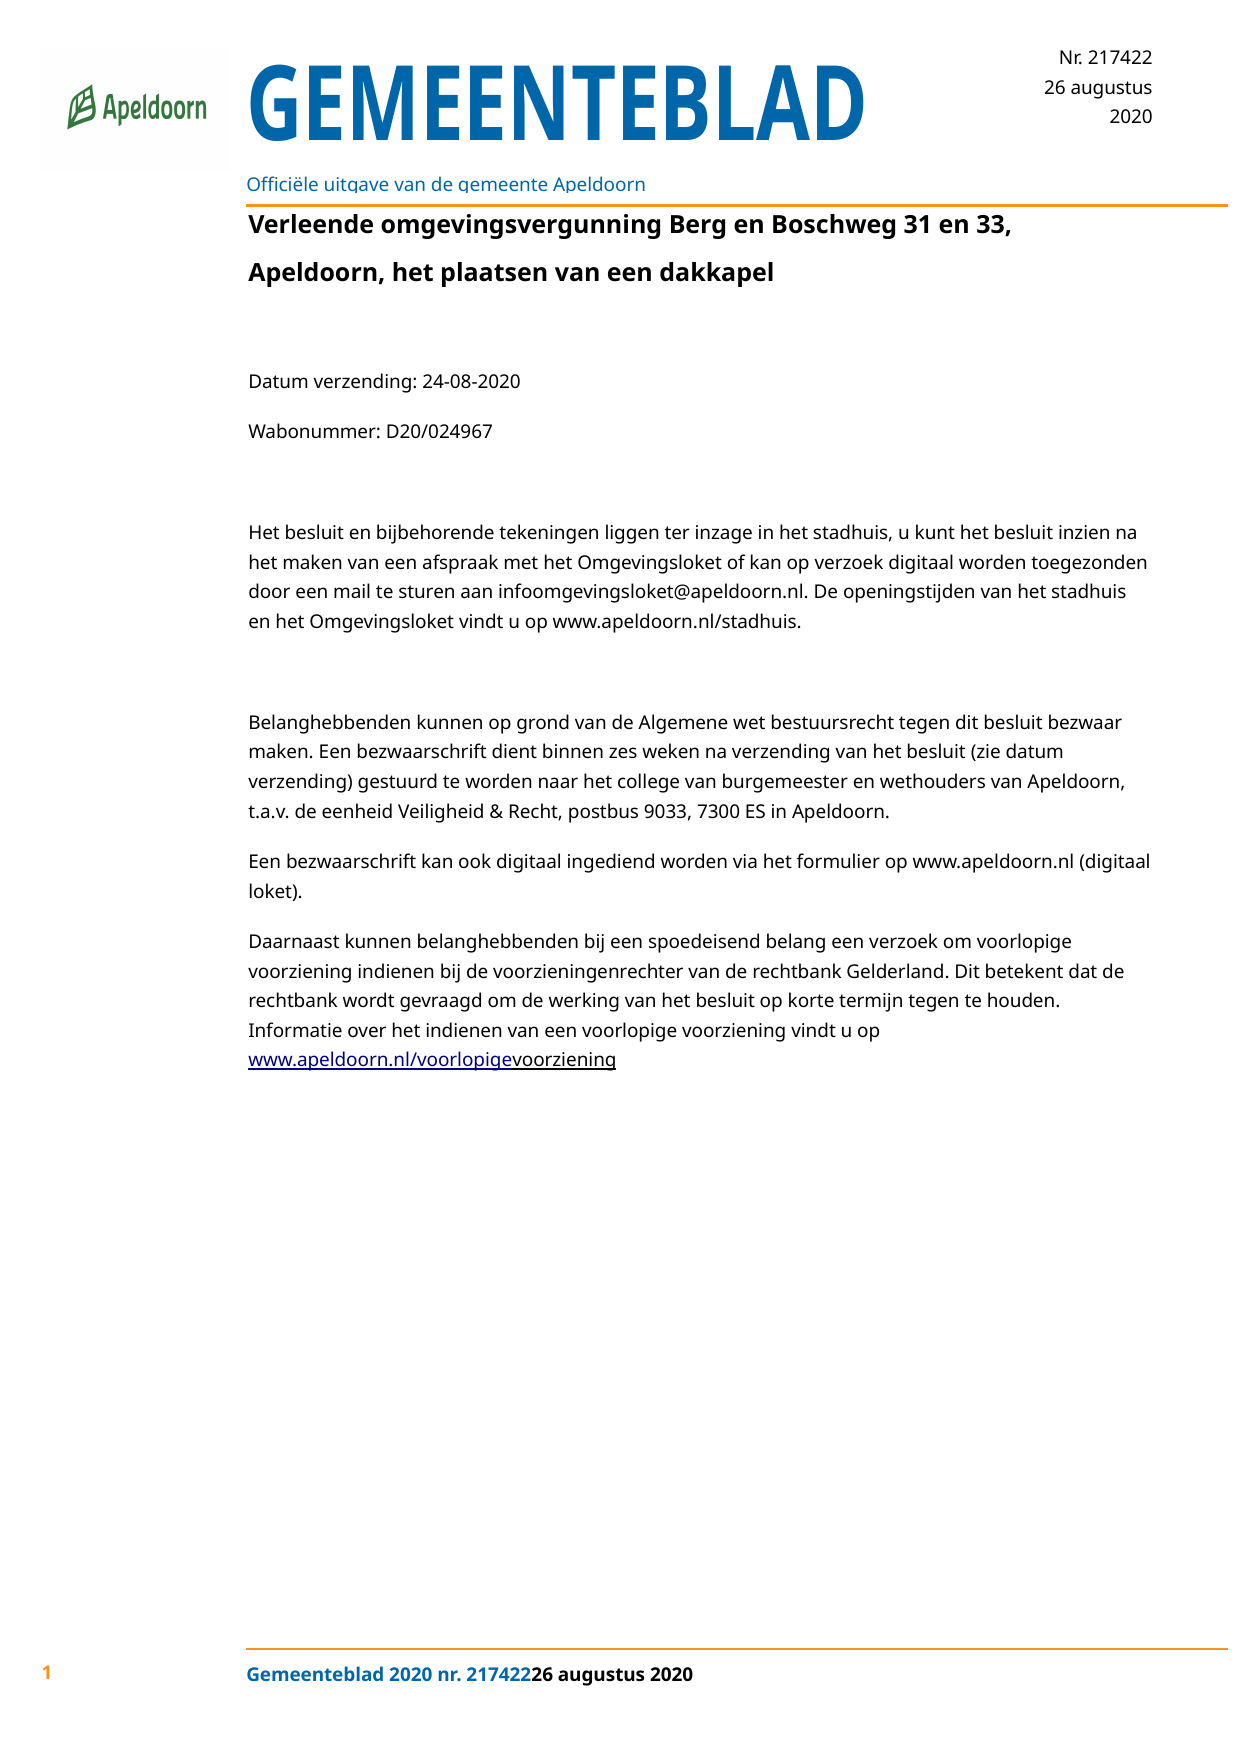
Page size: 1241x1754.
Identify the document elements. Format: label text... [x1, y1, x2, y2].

text Verleende omgevingsvergunning Berg en Boschweg 31 en 33, Apeldoorn, het plaatsen van een dakkapel [248, 207, 1152, 288]
picture [41, 47, 231, 172]
text Datum verzending: 24-08-2020 [248, 368, 1152, 394]
text Het besluit en bijbehorende tekeningen liggen ter inzage in het stadhuis, u kunt het besluit inzien na het maken van een afspraak met het Omgevingsloket of kan op verzoek digitaal worden toegezonden door een mail te sturen aan infoomgevingsloket@apeldoorn.nl. De openingstijden van het stadhuis en het Omgevingsloket vindt u op www.apeldoorn.nl/stadhuis. [248, 519, 1152, 634]
text Belanghebbenden kunnen op grond van de Algemene wet bestuursrecht tegen dit besluit bezwaar maken. Een bezwaarschrift dient binnen zes weken na verzending van het besluit (zie datum verzending) gestuurd te worden naar het college van burgemeester en wethouders van Apeldoorn, t.a.v. de eenheid Veiligheid & Recht, postbus 9033, 7300 ES in Apeldoorn. [248, 709, 1152, 824]
text Een bezwaarschrift kan ook digitaal ingediend worden via het formulier op www.apeldoorn.nl (digitaal loket). [248, 848, 1152, 904]
text Wabonummer: D20/024967 [248, 419, 1152, 444]
text Daarnaast kunnen belanghebbenden bij een spoedeisend belang een verzoek om voorlopige voorziening indienen bij de voorzieningenrechter van de rechtbank Gelderland. Dit betekent dat de rechtbank wordt gevraagd om de werking van het besluit op korte termijn tegen te houden. Informatie over het indienen van een voorlopige voorziening vindt u op www.apeldoorn.nl/voorlopigevoorziening [248, 928, 1152, 1072]
